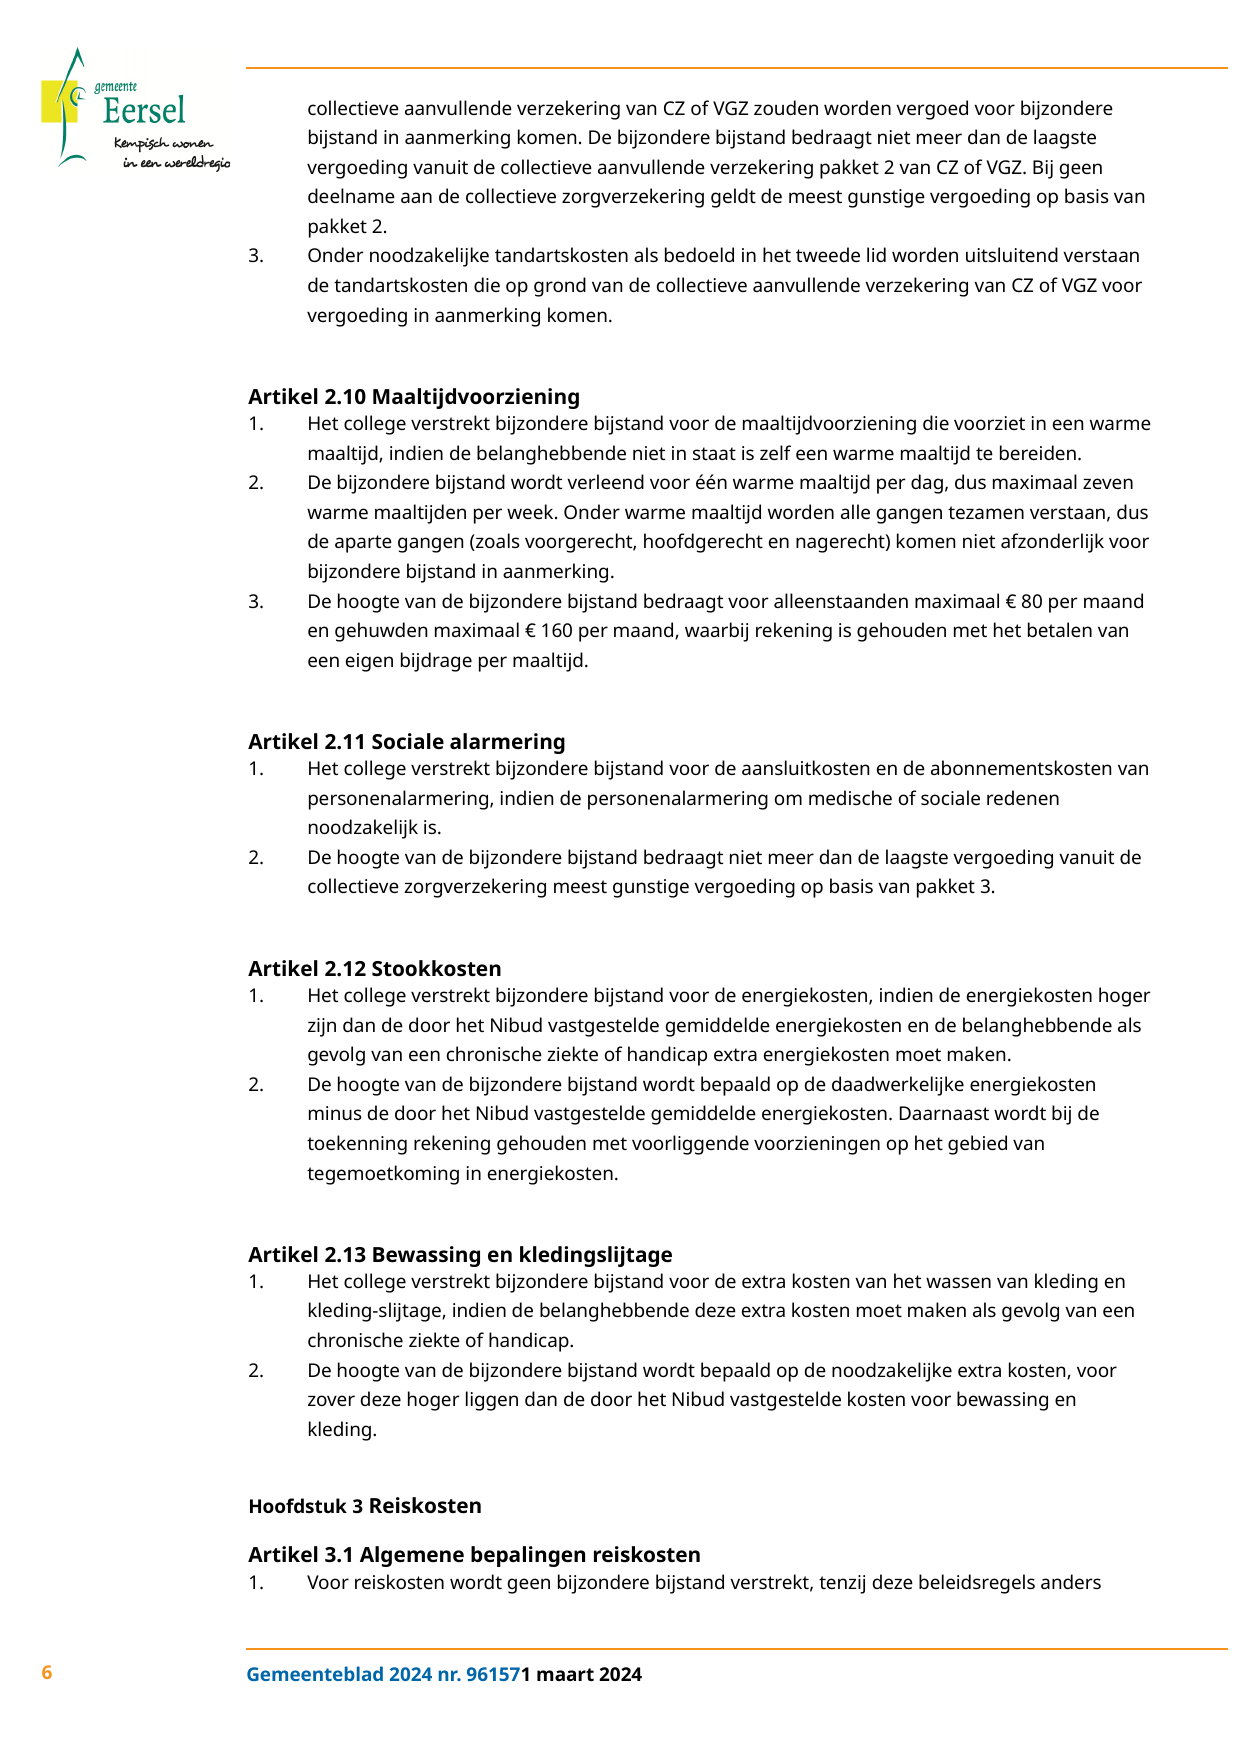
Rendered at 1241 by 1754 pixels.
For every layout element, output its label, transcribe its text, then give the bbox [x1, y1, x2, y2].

list De bijzondere bijstand wordt verleend voor één warme maaltijd per dag, dus maximaal zeven warme maaltijden per week. Onder warme maaltijd worden alle gangen tezamen verstaan, dus de aparte gangen (zoals voorgerecht, hoofdgerecht en nagerecht) komen niet afzonderlijk voor bijzondere bijstand in aanmerking. [248, 469, 1152, 584]
list De hoogte van de bijzondere bijstand bedraagt voor alleenstaanden maximaal € 80 per maand en gehuwden maximaal € 160 per maand, waarbij rekening is gehouden met het betalen van een eigen bijdrage per maaltijd. [248, 588, 1152, 673]
text Artikel 2.11 Sociale alarmering [248, 727, 1152, 755]
list De hoogte van de bijzondere bijstand wordt bepaald op de daadwerkelijke energiekosten minus de door het Nibud vastgestelde gemiddelde energiekosten. Daarnaast wordt bij de toekenning rekening gehouden met voorliggende voorzieningen op het gebied van tegemoetkoming in energiekosten. [248, 1071, 1152, 1185]
list De hoogte van de bijzondere bijstand bedraagt niet meer dan de laagste vergoeding vanuit de collectieve zorgverzekering meest gunstige vergoeding op basis van pakket 3. [248, 844, 1152, 899]
text Hoofdstuk 3 Reiskosten [248, 1491, 1152, 1520]
list Het college verstrekt bijzondere bijstand voor de aansluitkosten en de abonnementskosten van personenalarmering, indien de personenalarmering om medische of sociale redenen noodzakelijk is. [248, 755, 1152, 840]
text Artikel 2.10 Maaltijdvoorziening [248, 382, 1152, 410]
text Artikel 2.12 Stookkosten [248, 954, 1152, 982]
list Het college verstrekt bijzondere bijstand voor de maaltijdvoorziening die voorziet in een warme maaltijd, indien de belanghebbende niet in staat is zelf een warme maaltijd te bereiden. [248, 410, 1152, 466]
list collectieve aanvullende verzekering van CZ of VGZ zouden worden vergoed voor bijzondere bijstand in aanmerking komen. De bijzondere bijstand bedraagt niet meer dan de laagste vergoeding vanuit de collectieve aanvullende verzekering pakket 2 van CZ of VGZ. Bij geen deelname aan de collectieve zorgverzekering geldt de meest gunstige vergoeding op basis van pakket 2. [248, 95, 1152, 239]
list De hoogte van de bijzondere bijstand wordt bepaald op de noodzakelijke extra kosten, voor zover deze hoger liggen dan de door het Nibud vastgestelde kosten voor bewassing en kleding. [248, 1357, 1152, 1442]
text Artikel 2.13 Bewassing en kledingslijtage [248, 1240, 1152, 1268]
list Het college verstrekt bijzondere bijstand voor de energiekosten, indien de energiekosten hoger zijn dan de door het Nibud vastgestelde gemiddelde energiekosten en de belanghebbende als gevolg van een chronische ziekte of handicap extra energiekosten moet maken. [248, 982, 1152, 1067]
picture [41, 47, 231, 172]
list Voor reiskosten wordt geen bijzondere bijstand verstrekt, tenzij deze beleidsregels anders [248, 1569, 1152, 1595]
text Artikel 3.1 Algemene bepalingen reiskosten [248, 1541, 1152, 1569]
list Onder noodzakelijke tandartskosten als bedoeld in het tweede lid worden uitsluitend verstaan de tandartskosten die op grond van de collectieve aanvullende verzekering van CZ of VGZ voor vergoeding in aanmerking komen. [248, 243, 1152, 328]
list Het college verstrekt bijzondere bijstand voor de extra kosten van het wassen van kleding en kleding-slijtage, indien de belanghebbende deze extra kosten moet maken als gevolg van een chronische ziekte of handicap. [248, 1268, 1152, 1353]
